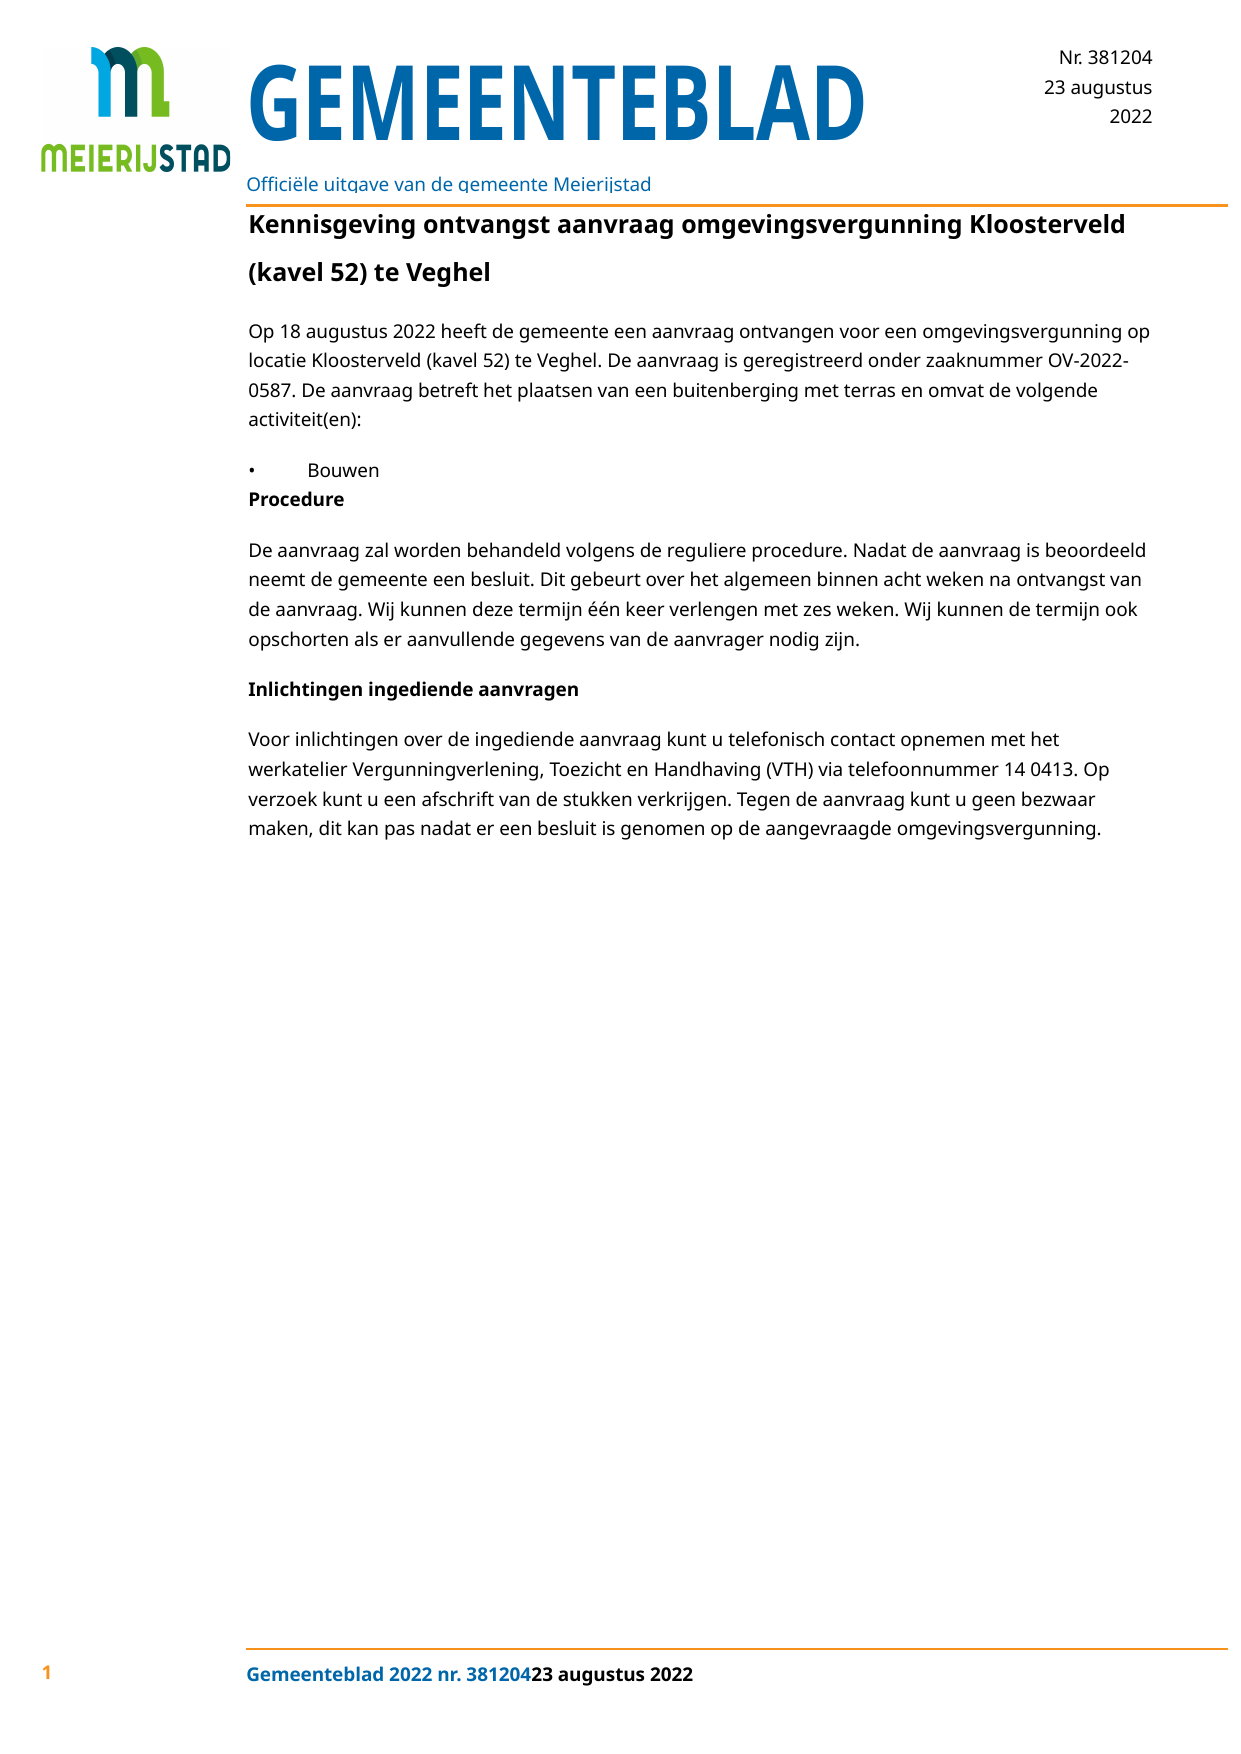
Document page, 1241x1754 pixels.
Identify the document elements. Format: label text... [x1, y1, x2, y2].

text Kennisgeving ontvangst aanvraag omgevingsvergunning Kloosterveld (kavel 52) te Veghel [248, 207, 1152, 288]
text Procedure [248, 487, 1152, 512]
list Bouwen [248, 457, 1152, 483]
text Voor inlichtingen over de ingediende aanvraag kunt u telefonisch contact opnemen met het werkatelier Vergunningverlening, Toezicht en Handhaving (VTH) via telefoonnummer 14 0413. Op verzoek kunt u een afschrift van de stukken verkrijgen. Tegen de aanvraag kunt u geen bezwaar maken, dit kan pas nadat er een besluit is genomen op de aangevraagde omgevingsvergunning. [248, 727, 1152, 841]
text Op 18 augustus 2022 heeft de gemeente een aanvraag ontvangen voor een omgevingsvergunning op locatie Kloosterveld (kavel 52) te Veghel. De aanvraag is geregistreerd onder zaaknummer OV-2022-0587. De aanvraag betreft het plaatsen van een buitenberging met terras en omvat de volgende activiteit(en): [248, 318, 1152, 432]
text Inlichtingen ingediende aanvragen [248, 676, 1152, 702]
picture [41, 47, 231, 172]
text De aanvraag zal worden behandeld volgens de reguliere procedure. Nadat de aanvraag is beoordeeld neemt de gemeente een besluit. Dit gebeurt over het algemeen binnen acht weken na ontvangst van de aanvraag. Wij kunnen deze termijn één keer verlengen met zes weken. Wij kunnen de termijn ook opschorten als er aanvullende gegevens van de aanvrager nodig zijn. [248, 537, 1152, 652]
